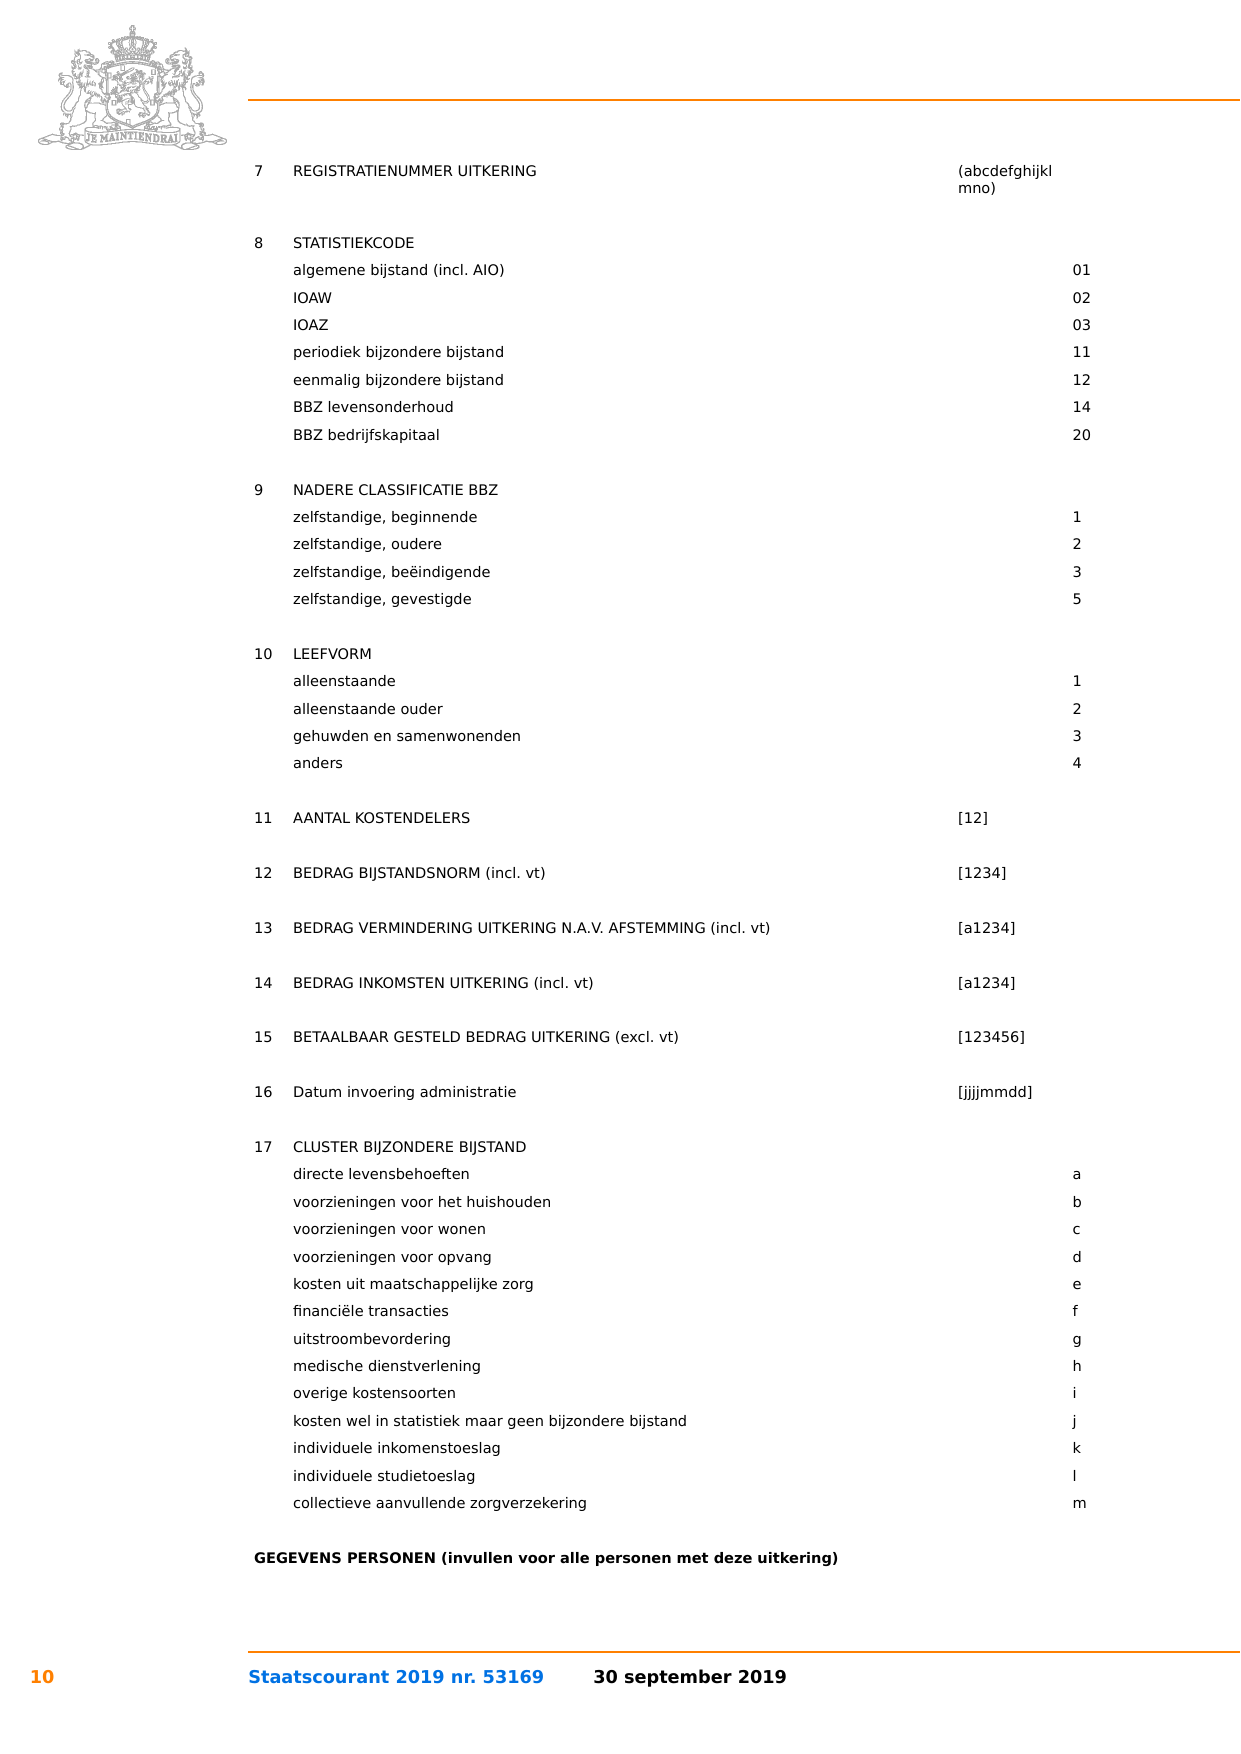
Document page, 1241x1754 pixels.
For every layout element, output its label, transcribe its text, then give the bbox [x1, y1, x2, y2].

table_cell 15 [249, 1025, 286, 1051]
table_cell [1067, 614, 1163, 640]
table_cell [1067, 805, 1163, 832]
table_cell [1067, 131, 1163, 157]
table_cell [952, 258, 1066, 284]
table_cell [249, 1244, 286, 1270]
table_cell [1067, 449, 1163, 476]
table_cell 17 [249, 1134, 286, 1161]
table_cell e [1067, 1271, 1163, 1297]
table_cell [952, 1353, 1066, 1380]
table_cell anders [287, 751, 951, 777]
table_cell [249, 997, 286, 1023]
table_cell medische dienstverlening [287, 1353, 951, 1380]
table_cell [952, 1518, 1066, 1544]
table_cell [249, 833, 286, 859]
table_cell [952, 1271, 1066, 1297]
table_cell BBZ levensonderhoud [287, 395, 951, 421]
table_cell alleenstaande ouder [287, 696, 951, 722]
table_cell (abcdefghijklmno) [952, 158, 1066, 202]
table_cell [1067, 1134, 1163, 1161]
table_cell [249, 1271, 286, 1297]
table_cell [1067, 1573, 1163, 1599]
table_cell [952, 1408, 1066, 1434]
table_cell [1067, 230, 1163, 256]
table_cell [952, 367, 1066, 393]
table_cell [249, 1162, 286, 1188]
table_cell [952, 723, 1066, 749]
table_cell BEDRAG BIJSTANDSNORM (incl. vt) [287, 860, 951, 887]
table_cell [249, 422, 286, 448]
table_cell [287, 203, 951, 229]
table_cell LEEFVORM [287, 641, 951, 667]
table_cell [287, 1573, 951, 1599]
table_cell [287, 778, 951, 804]
table_cell [249, 723, 286, 749]
table_cell periodiek bijzondere bijstand [287, 340, 951, 366]
table_cell 02 [1067, 285, 1163, 311]
table_cell [1067, 860, 1163, 887]
table_cell d [1067, 1244, 1163, 1270]
table_cell BETAALBAAR GESTELD BEDRAG UITKERING (excl. vt) [287, 1025, 951, 1051]
table_cell i [1067, 1381, 1163, 1407]
table_cell BEDRAG VERMINDERING UITKERING N.A.V. AFSTEMMING (incl. vt) [287, 915, 951, 941]
table_cell [249, 367, 286, 393]
table_cell [249, 888, 286, 914]
table_cell [952, 641, 1066, 667]
table_cell 14 [249, 970, 286, 996]
table_cell [249, 1463, 286, 1489]
table_cell [249, 1353, 286, 1380]
table_cell [952, 1189, 1066, 1215]
table_cell [1067, 915, 1163, 941]
table_cell [287, 1052, 951, 1078]
table_cell [952, 504, 1066, 530]
table_cell [249, 669, 286, 695]
table_cell 2 [1067, 696, 1163, 722]
table_cell [952, 1436, 1066, 1462]
table_cell k [1067, 1436, 1163, 1462]
table_cell 3 [1067, 723, 1163, 749]
table_cell kosten wel in statistiek maar geen bijzondere bijstand [287, 1408, 951, 1434]
table_cell [249, 449, 286, 476]
table_cell gehuwden en samenwonenden [287, 723, 951, 749]
table_cell [1067, 997, 1163, 1023]
table_cell 3 [1067, 559, 1163, 585]
table_cell individuele inkomenstoeslag [287, 1436, 951, 1462]
table_cell f [1067, 1299, 1163, 1325]
table_cell [1067, 477, 1163, 503]
table_cell [123456] [952, 1025, 1066, 1051]
table_cell IOAZ [287, 312, 951, 339]
table_cell voorzieningen voor wonen [287, 1216, 951, 1243]
table_cell [1067, 888, 1163, 914]
table_cell collectieve aanvullende zorgverzekering [287, 1490, 951, 1517]
table_cell financiële transacties [287, 1299, 951, 1325]
table_cell 13 [249, 915, 286, 941]
table_cell [952, 230, 1066, 256]
table_cell [952, 340, 1066, 366]
table_cell AANTAL KOSTENDELERS [287, 805, 951, 832]
table_cell overige kostensoorten [287, 1381, 951, 1407]
table_cell [249, 1518, 286, 1544]
table_cell BBZ bedrijfskapitaal [287, 422, 951, 448]
table_cell [952, 888, 1066, 914]
table_cell [952, 614, 1066, 640]
table_cell [249, 531, 286, 558]
table_cell 11 [1067, 340, 1163, 366]
table_cell voorzieningen voor het huishouden [287, 1189, 951, 1215]
table_cell [287, 1518, 951, 1544]
table_cell [952, 586, 1066, 613]
table_cell c [1067, 1216, 1163, 1243]
table_cell 9 [249, 477, 286, 503]
table_cell voorzieningen voor opvang [287, 1244, 951, 1270]
table_cell 1 [1067, 669, 1163, 695]
table_cell 7 [249, 158, 286, 202]
table_cell [952, 1052, 1066, 1078]
table_cell [287, 131, 951, 157]
table_cell 03 [1067, 312, 1163, 339]
table_cell [1067, 1025, 1163, 1051]
table_cell [249, 312, 286, 339]
table_cell CLUSTER BIJZONDERE BIJSTAND [287, 1134, 951, 1161]
table_cell REGISTRATIENUMMER UITKERING [287, 158, 951, 202]
table_cell [1067, 641, 1163, 667]
table_cell [249, 1326, 286, 1352]
table_cell zelfstandige, beëindigende [287, 559, 951, 585]
table_cell h [1067, 1353, 1163, 1380]
table_cell 12 [1067, 367, 1163, 393]
table_cell algemene bijstand (incl. AIO) [287, 258, 951, 284]
table_cell [249, 751, 286, 777]
table_cell [1067, 1518, 1163, 1544]
table_cell [1067, 1107, 1163, 1133]
table_cell [249, 504, 286, 530]
table_cell l [1067, 1463, 1163, 1489]
table_cell 11 [249, 805, 286, 832]
table_cell g [1067, 1326, 1163, 1352]
table_cell j [1067, 1408, 1163, 1434]
table_cell b [1067, 1189, 1163, 1215]
table_cell [952, 943, 1066, 969]
table_cell [249, 1299, 286, 1325]
table_cell [952, 531, 1066, 558]
table_cell kosten uit maatschappelijke zorg [287, 1271, 951, 1297]
table_cell 01 [1067, 258, 1163, 284]
table_cell [952, 997, 1066, 1023]
table_cell [249, 340, 286, 366]
table_cell [287, 614, 951, 640]
table_cell eenmalig bijzondere bijstand [287, 367, 951, 393]
table_cell [952, 1490, 1066, 1517]
table_cell [952, 312, 1066, 339]
table_cell BEDRAG INKOMSTEN UITKERING (incl. vt) [287, 970, 951, 996]
table_cell individuele studietoeslag [287, 1463, 951, 1489]
table_cell [952, 1299, 1066, 1325]
table_cell [952, 696, 1066, 722]
table_cell m [1067, 1490, 1163, 1517]
table_cell [249, 258, 286, 284]
table_cell [a1234] [952, 970, 1066, 996]
table_cell [1234] [952, 860, 1066, 887]
table_cell [1067, 833, 1163, 859]
table_cell [249, 943, 286, 969]
table_cell 20 [1067, 422, 1163, 448]
table_cell [249, 1107, 286, 1133]
table_cell zelfstandige, gevestigde [287, 586, 951, 613]
table_cell [952, 833, 1066, 859]
table_cell uitstroombevordering [287, 1326, 951, 1352]
table_cell [287, 943, 951, 969]
table_cell [249, 559, 286, 585]
table_cell [1067, 970, 1163, 996]
table_cell [1067, 158, 1163, 202]
table_cell Datum invoering administratie [287, 1079, 951, 1106]
table_cell 8 [249, 230, 286, 256]
table_cell [952, 1134, 1066, 1161]
table_cell STATISTIEKCODE [287, 230, 951, 256]
table_cell [249, 203, 286, 229]
table_cell [249, 131, 286, 157]
table_cell [249, 1052, 286, 1078]
table_cell [952, 1162, 1066, 1188]
table_cell [287, 888, 951, 914]
table_cell [952, 395, 1066, 421]
table_cell [952, 1107, 1066, 1133]
table_cell [952, 477, 1066, 503]
table_cell [249, 586, 286, 613]
table_cell [952, 778, 1066, 804]
table_cell [249, 1408, 286, 1434]
table_cell [249, 395, 286, 421]
table_cell [12] [952, 805, 1066, 832]
table_cell 14 [1067, 395, 1163, 421]
table_cell [952, 422, 1066, 448]
table_cell [952, 751, 1066, 777]
table_cell [1067, 778, 1163, 804]
table_cell [287, 997, 951, 1023]
table_cell [952, 131, 1066, 157]
table_cell zelfstandige, beginnende [287, 504, 951, 530]
table_cell [1067, 1052, 1163, 1078]
table_cell [249, 614, 286, 640]
table_cell [249, 1189, 286, 1215]
table_cell [1067, 203, 1163, 229]
table_cell IOAW [287, 285, 951, 311]
table_cell 5 [1067, 586, 1163, 613]
table_cell [249, 696, 286, 722]
table_cell [249, 1436, 286, 1462]
table_cell alleenstaande [287, 669, 951, 695]
table_cell [287, 449, 951, 476]
table_cell [952, 285, 1066, 311]
table_cell zelfstandige, oudere [287, 531, 951, 558]
table_cell [287, 1107, 951, 1133]
table_cell [952, 1463, 1066, 1489]
table_cell [952, 1216, 1066, 1243]
table_cell [952, 1326, 1066, 1352]
table_cell [952, 1244, 1066, 1270]
table_cell [249, 1216, 286, 1243]
table_cell NADERE CLASSIFICATIE BBZ [287, 477, 951, 503]
table_cell [952, 559, 1066, 585]
table_cell [1067, 943, 1163, 969]
table_cell [952, 449, 1066, 476]
table_cell 16 [249, 1079, 286, 1106]
picture [38, 25, 227, 150]
table_cell [a1234] [952, 915, 1066, 941]
table_cell [1067, 1079, 1163, 1106]
table_cell 12 [249, 860, 286, 887]
table_cell [952, 203, 1066, 229]
table_cell 2 [1067, 531, 1163, 558]
table_cell [287, 833, 951, 859]
table_cell 1 [1067, 504, 1163, 530]
table_cell 4 [1067, 751, 1163, 777]
table_cell directe levensbehoeften [287, 1162, 951, 1188]
table_cell [249, 1490, 286, 1517]
table_cell [jjjjmmdd] [952, 1079, 1066, 1106]
table_cell [952, 669, 1066, 695]
table_cell [249, 285, 286, 311]
table_cell [249, 1573, 286, 1599]
table_cell GEGEVENS PERSONEN (invullen voor alle personen met deze uitkering) [249, 1545, 1163, 1571]
table_cell [952, 1573, 1066, 1599]
table_cell 10 [249, 641, 286, 667]
table_cell [249, 1381, 286, 1407]
table_cell a [1067, 1162, 1163, 1188]
table_cell [952, 1381, 1066, 1407]
table_cell [249, 778, 286, 804]
